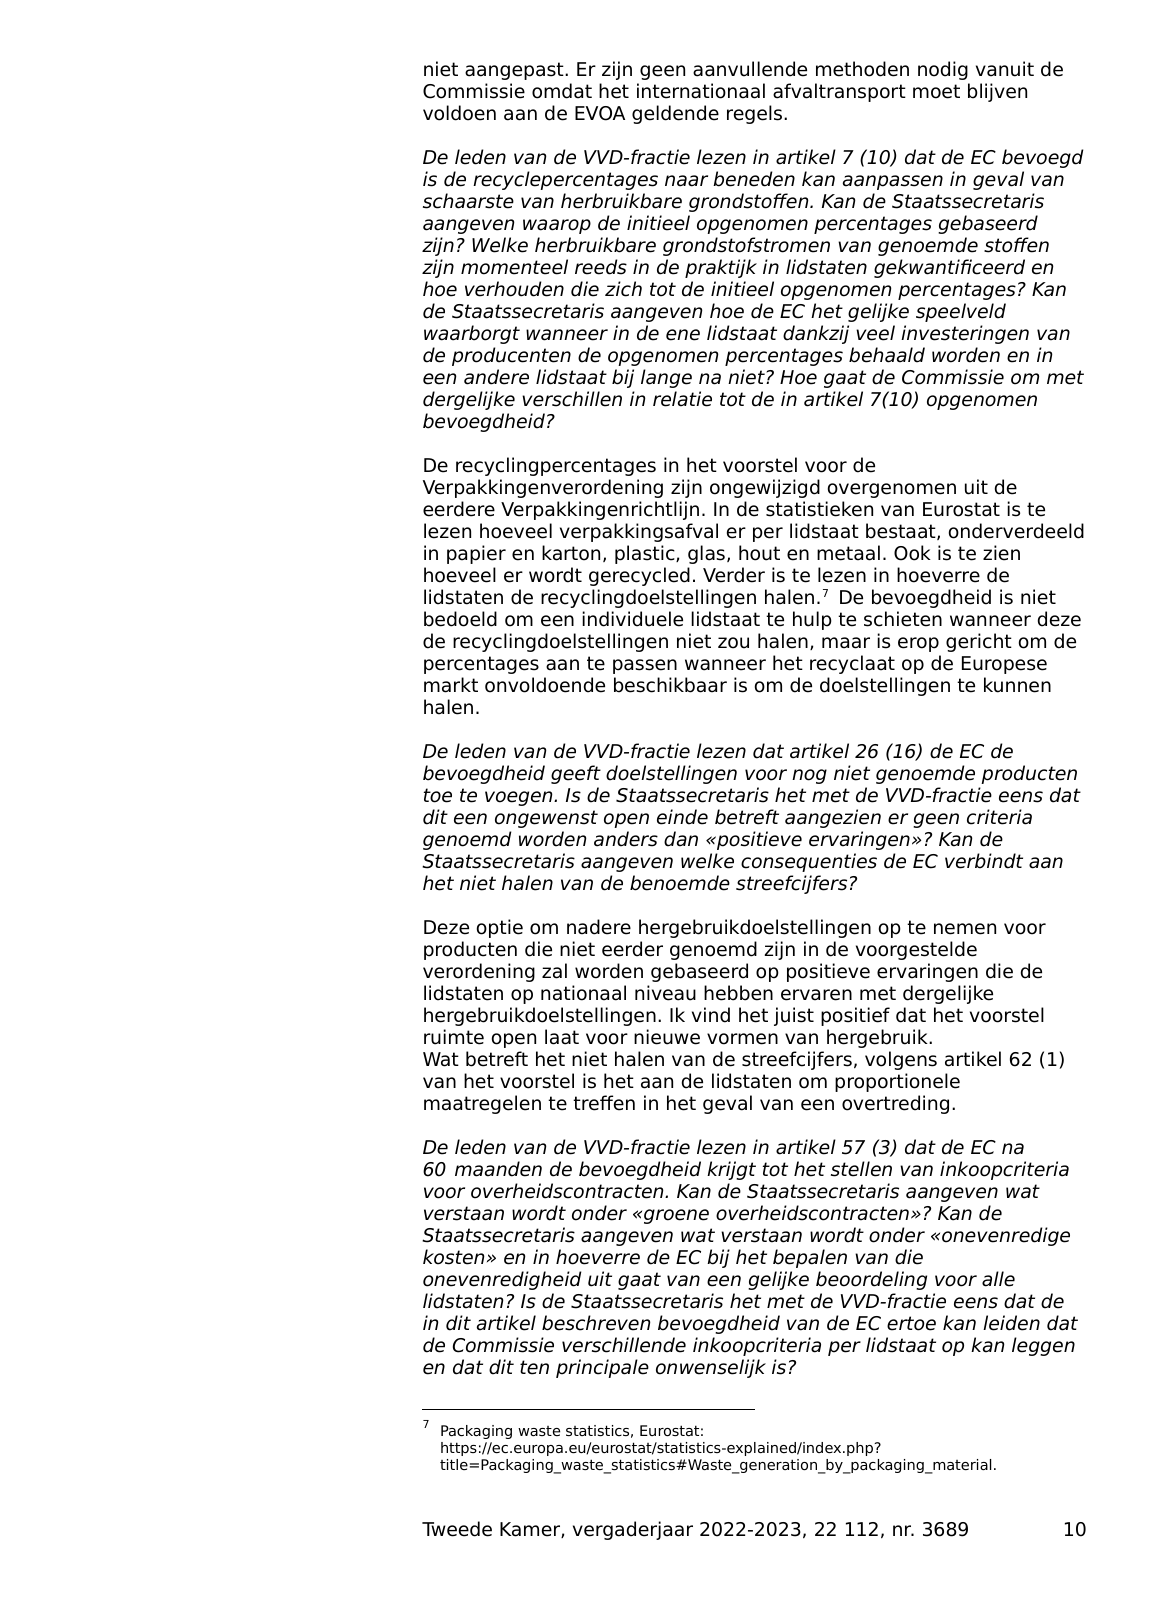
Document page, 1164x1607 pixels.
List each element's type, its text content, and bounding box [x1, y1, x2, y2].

text Wat betreft het niet halen van de streefcijfers, volgens artikel 62 (1) van het voorstel is het aan de lidstaten om proportionele maatregelen te treffen in het geval van een overtreding. [422, 1049, 1087, 1115]
text Deze optie om nadere hergebruikdoelstellingen op te nemen voor producten die niet eerder genoemd zijn in de voorgestelde verordening zal worden gebaseerd op positieve ervaringen die de lidstaten op nationaal niveau hebben ervaren met dergelijke hergebruikdoelstellingen. Ik vind het juist positief dat het voorstel ruimte open laat voor nieuwe vormen van hergebruik. [422, 917, 1087, 1049]
text Packaging waste statistics, Eurostat: https://ec.europa.eu/eurostat/statistics-explained/index.php?title=Packaging_waste_statistics#Waste_generation_by_packaging_material. [422, 1418, 1087, 1474]
text De recyclingpercentages in het voorstel voor de Verpakkingenverordening zijn ongewijzigd overgenomen uit de eerdere Verpakkingenrichtlijn. In de statistieken van Eurostat is te lezen hoeveel verpakkingsafval er per lidstaat bestaat, onderverdeeld in papier en karton, plastic, glas, hout en metaal. Ook is te zien hoeveel er wordt gerecycled. Verder is te lezen in hoeverre de lidstaten de recyclingdoelstellingen halen. De bevoegdheid is niet bedoeld om een individuele lidstaat te hulp te schieten wanneer deze de recyclingdoelstellingen niet zou halen, maar is erop gericht om de percentages aan te passen wanneer het recyclaat op de Europese markt onvoldoende beschikbaar is om de doelstellingen te kunnen halen. [422, 455, 1087, 719]
text De leden van de VVD-fractie lezen in artikel 7 (10) dat de EC bevoegd is de recyclepercentages naar beneden kan aanpassen in geval van schaarste van herbruikbare grondstoffen. Kan de Staatssecretaris aangeven waarop de initieel opgenomen percentages gebaseerd zijn? Welke herbruikbare grondstofstromen van genoemde stoffen zijn momenteel reeds in de praktijk in lidstaten gekwantificeerd en hoe verhouden die zich tot de initieel opgenomen percentages? Kan de Staatssecretaris aangeven hoe de EC het gelijke speelveld waarborgt wanneer in de ene lidstaat dankzij veel investeringen van de producenten de opgenomen percentages behaald worden en in een andere lidstaat bij lange na niet? Hoe gaat de Commissie om met dergelijke verschillen in relatie tot de in artikel 7(10) opgenomen bevoegdheid? [422, 147, 1087, 433]
text niet aangepast. Er zijn geen aanvullende methoden nodig vanuit de Commissie omdat het internationaal afvaltransport moet blijven voldoen aan de EVOA geldende regels. [422, 59, 1087, 125]
text De leden van de VVD-fractie lezen in artikel 57 (3) dat de EC na 60 maanden de bevoegdheid krijgt tot het stellen van inkoopcriteria voor overheidscontracten. Kan de Staatssecretaris aangeven wat verstaan wordt onder «groene overheidscontracten»? Kan de Staatssecretaris aangeven wat verstaan wordt onder «onevenredige kosten» en in hoeverre de EC bij het bepalen van die onevenredigheid uit gaat van een gelijke beoordeling voor alle lidstaten? Is de Staatssecretaris het met de VVD-fractie eens dat de in dit artikel beschreven bevoegdheid van de EC ertoe kan leiden dat de Commissie verschillende inkoopcriteria per lidstaat op kan leggen en dat dit ten principale onwenselijk is? [422, 1137, 1087, 1379]
text De leden van de VVD-fractie lezen dat artikel 26 (16) de EC de bevoegdheid geeft doelstellingen voor nog niet genoemde producten toe te voegen. Is de Staatssecretaris het met de VVD-fractie eens dat dit een ongewenst open einde betreft aangezien er geen criteria genoemd worden anders dan «positieve ervaringen»? Kan de Staatssecretaris aangeven welke consequenties de EC verbindt aan het niet halen van de benoemde streefcijfers? [422, 741, 1087, 895]
